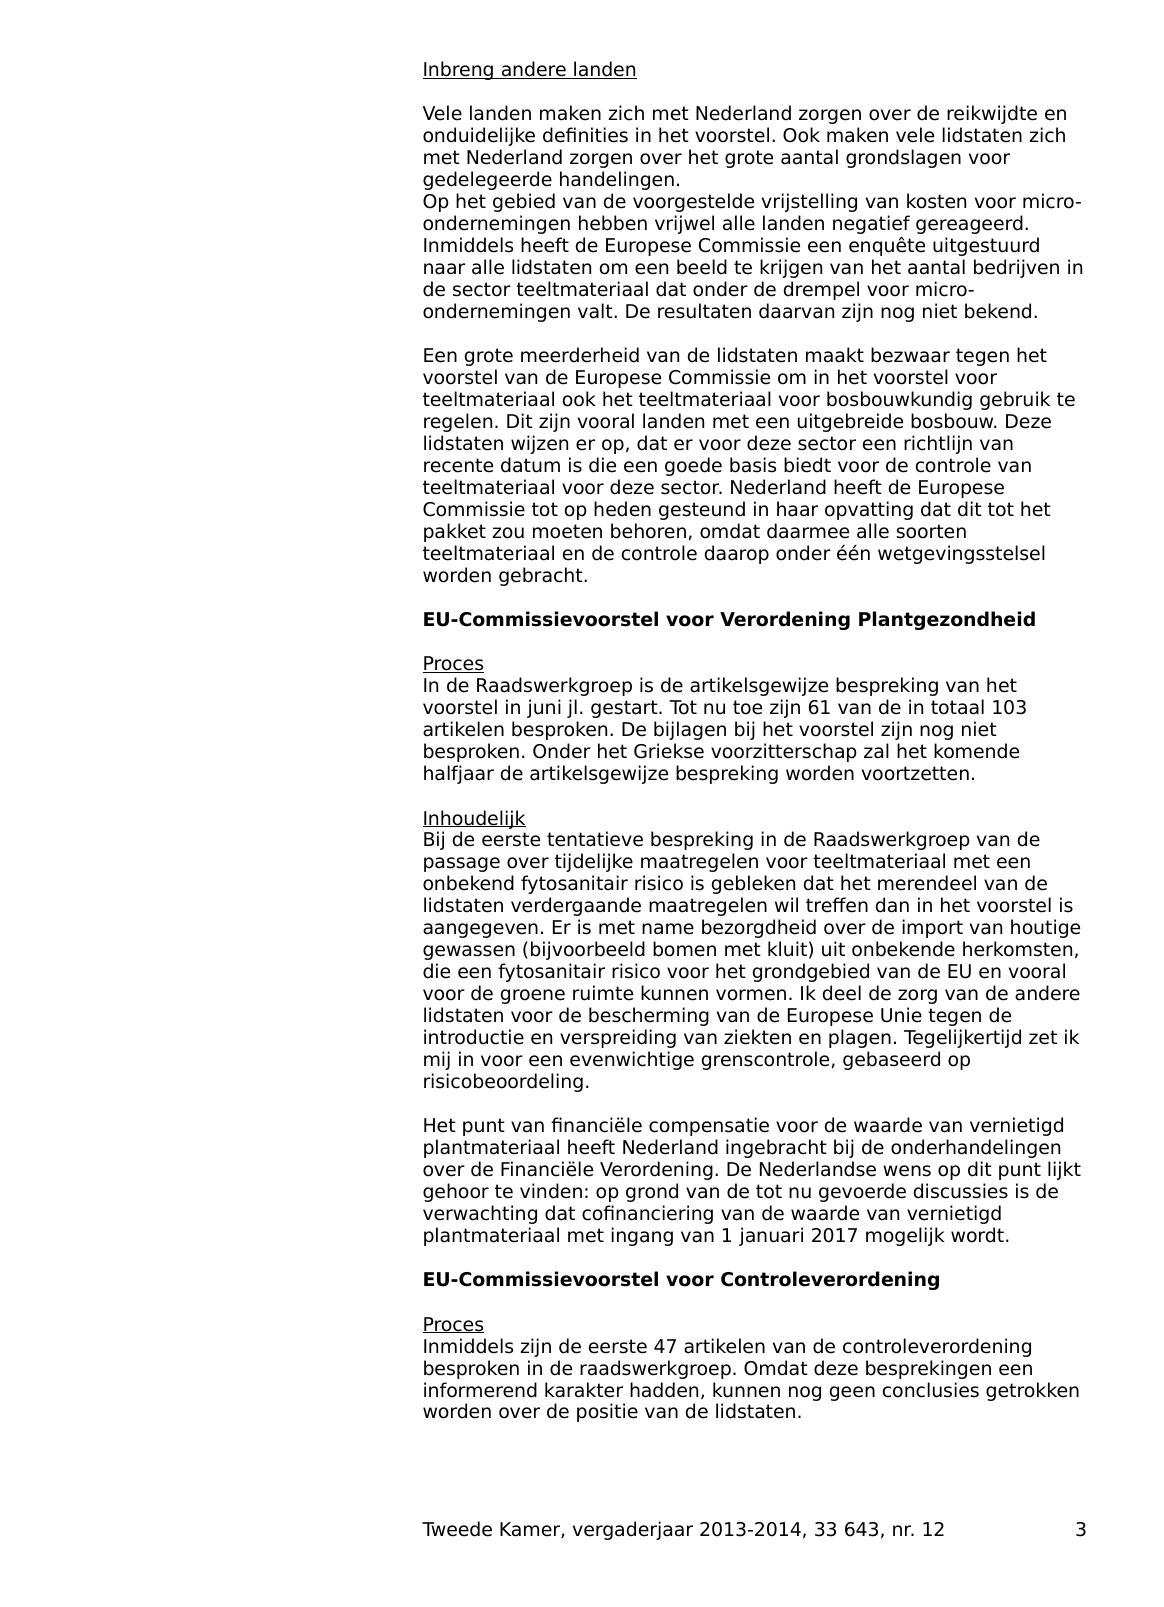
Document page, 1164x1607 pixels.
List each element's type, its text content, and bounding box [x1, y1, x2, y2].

subtitle EU-Commissievoorstel voor Controleverordening [422, 1269, 1087, 1291]
text Bij de eerste tentatieve bespreking in de Raadswerkgroep van de passage over tijdelijke maatregelen voor teeltmateriaal met een onbekend fytosanitair risico is gebleken dat het merendeel van de lidstaten verdergaande maatregelen wil treffen dan in het voorstel is aangegeven. Er is met name bezorgdheid over de import van houtige gewassen (bijvoorbeeld bomen met kluit) uit onbekende herkomsten, die een fytosanitair risico voor het grondgebied van de EU en vooral voor de groene ruimte kunnen vormen. Ik deel de zorg van de andere lidstaten voor de bescherming van de Europese Unie tegen de introductie en verspreiding van ziekten en plagen. Tegelijkertijd zet ik mij in voor een evenwichtige grenscontrole, gebaseerd op risicobeoordeling. [422, 829, 1087, 1093]
subtitle Inbreng andere landen [422, 59, 1087, 81]
text Op het gebied van de voorgestelde vrijstelling van kosten voor micro-ondernemingen hebben vrijwel alle landen negatief gereageerd. Inmiddels heeft de Europese Commissie een enquête uitgestuurd naar alle lidstaten om een beeld te krijgen van het aantal bedrijven in de sector teeltmateriaal dat onder de drempel voor micro-ondernemingen valt. De resultaten daarvan zijn nog niet bekend. [422, 191, 1087, 323]
text Een grote meerderheid van de lidstaten maakt bezwaar tegen het voorstel van de Europese Commissie om in het voorstel voor teeltmateriaal ook het teeltmateriaal voor bosbouwkundig gebruik te regelen. Dit zijn vooral landen met een uitgebreide bosbouw. Deze lidstaten wijzen er op, dat er voor deze sector een richtlijn van recente datum is die een goede basis biedt voor de controle van teeltmateriaal voor deze sector. Nederland heeft de Europese Commissie tot op heden gesteund in haar opvatting dat dit tot het pakket zou moeten behoren, omdat daarmee alle soorten teeltmateriaal en de controle daarop onder één wetgevingsstelsel worden gebracht. [422, 345, 1087, 587]
subtitle EU-Commissievoorstel voor Verordening Plantgezondheid [422, 609, 1087, 631]
text Vele landen maken zich met Nederland zorgen over de reikwijdte en onduidelijke definities in het voorstel. Ook maken vele lidstaten zich met Nederland zorgen over het grote aantal grondslagen voor gedelegeerde handelingen. [422, 103, 1087, 191]
subtitle Proces [422, 1313, 1087, 1336]
text In de Raadswerkgroep is de artikelsgewijze bespreking van het voorstel in juni jl. gestart. Tot nu toe zijn 61 van de in totaal 103 artikelen besproken. De bijlagen bij het voorstel zijn nog niet besproken. Onder het Griekse voorzitterschap zal het komende halfjaar de artikelsgewijze bespreking worden voortzetten. [422, 675, 1087, 785]
subtitle Proces [422, 653, 1087, 675]
subtitle Inhoudelijk [422, 807, 1087, 829]
text Het punt van financiële compensatie voor de waarde van vernietigd plantmateriaal heeft Nederland ingebracht bij de onderhandelingen over de Financiële Verordening. De Nederlandse wens op dit punt lijkt gehoor te vinden: op grond van de tot nu gevoerde discussies is de verwachting dat cofinanciering van de waarde van vernietigd plantmateriaal met ingang van 1 januari 2017 mogelijk wordt. [422, 1115, 1087, 1247]
text Inmiddels zijn de eerste 47 artikelen van de controleverordening besproken in de raadswerkgroep. Omdat deze besprekingen een informerend karakter hadden, kunnen nog geen conclusies getrokken worden over de positie van de lidstaten. [422, 1336, 1087, 1423]
